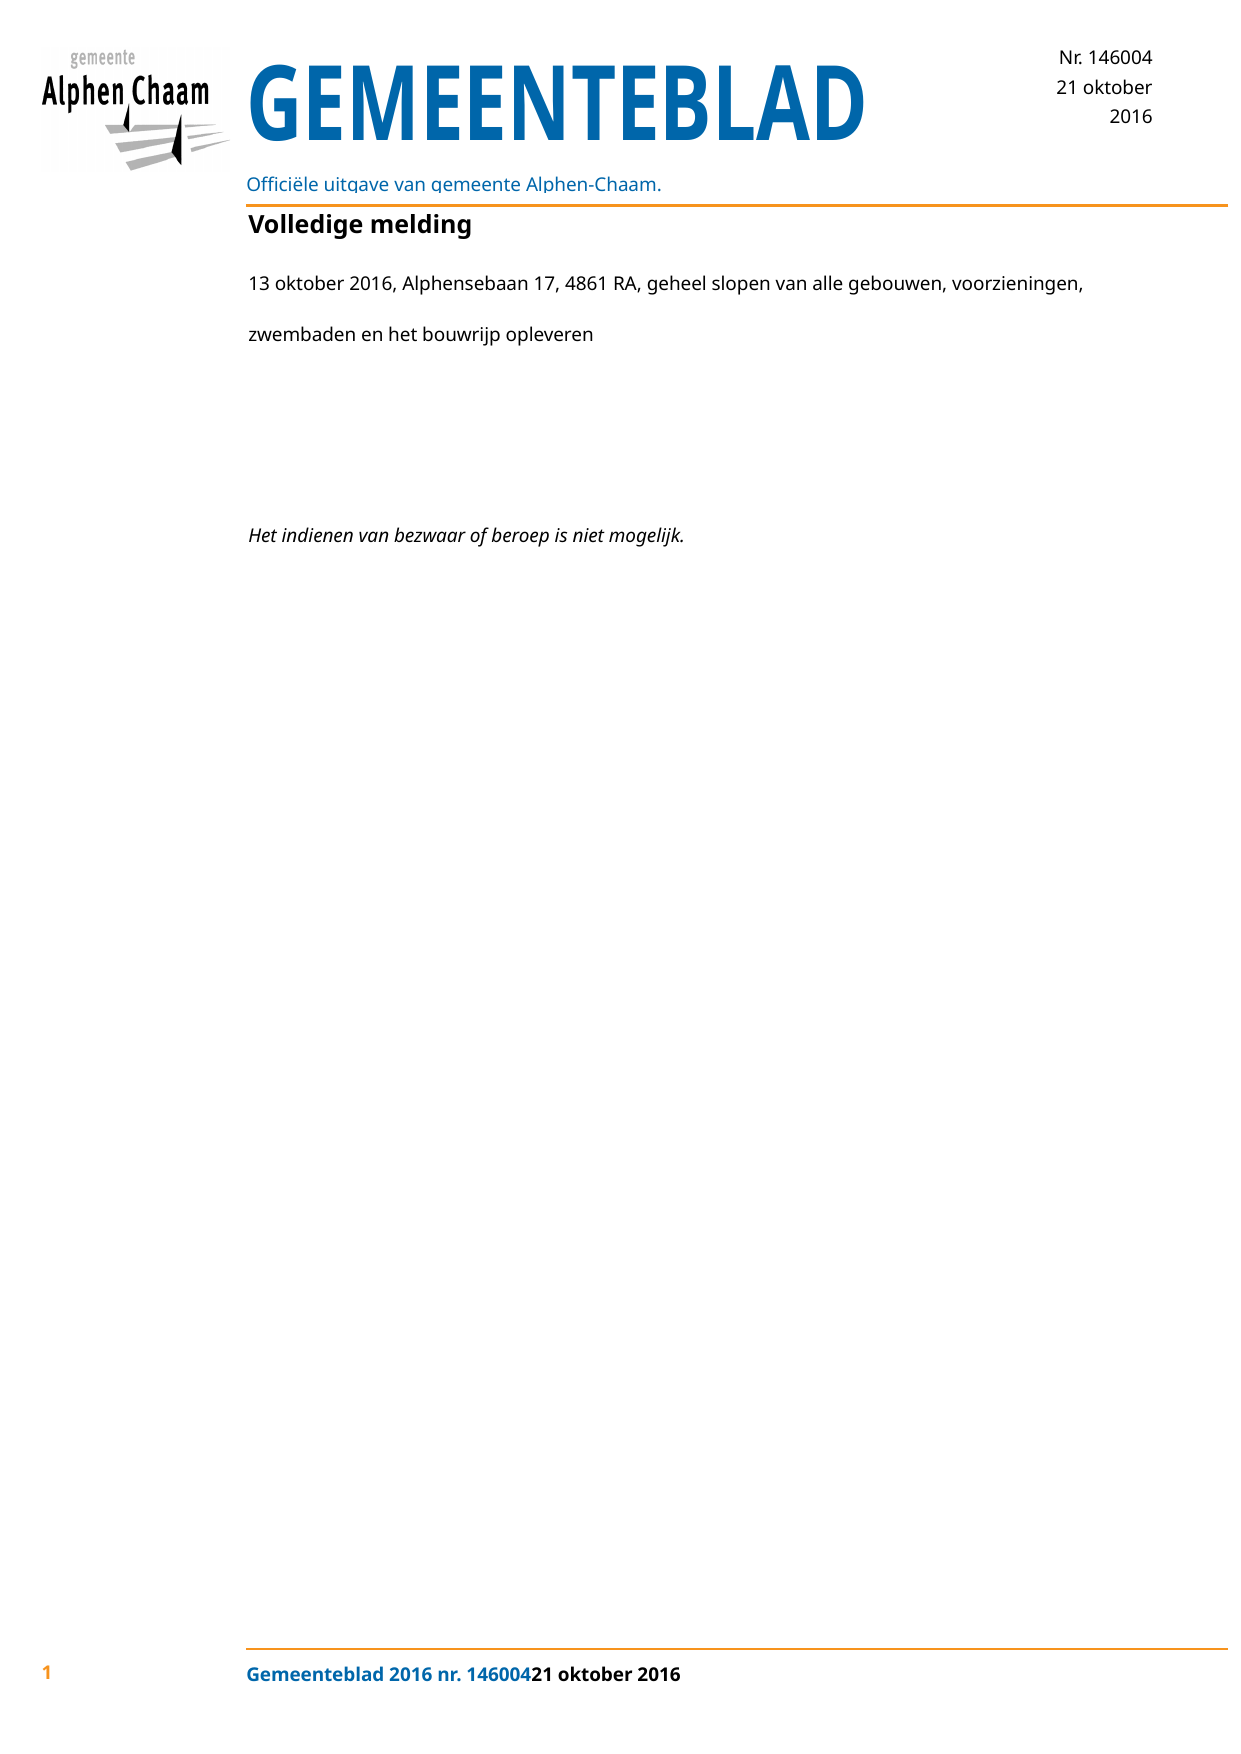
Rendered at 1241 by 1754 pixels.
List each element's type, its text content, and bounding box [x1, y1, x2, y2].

text 13 oktober 2016, Alphensebaan 17, 4861 RA, geheel slopen van alle gebouwen, voorzieningen, [248, 270, 1152, 296]
picture [41, 47, 231, 172]
text Het indienen van bezwaar of beroep is niet mogelijk. [248, 522, 1152, 548]
text Volledige melding [248, 207, 1152, 241]
text zwembaden en het bouwrijp opleveren [248, 321, 1152, 346]
